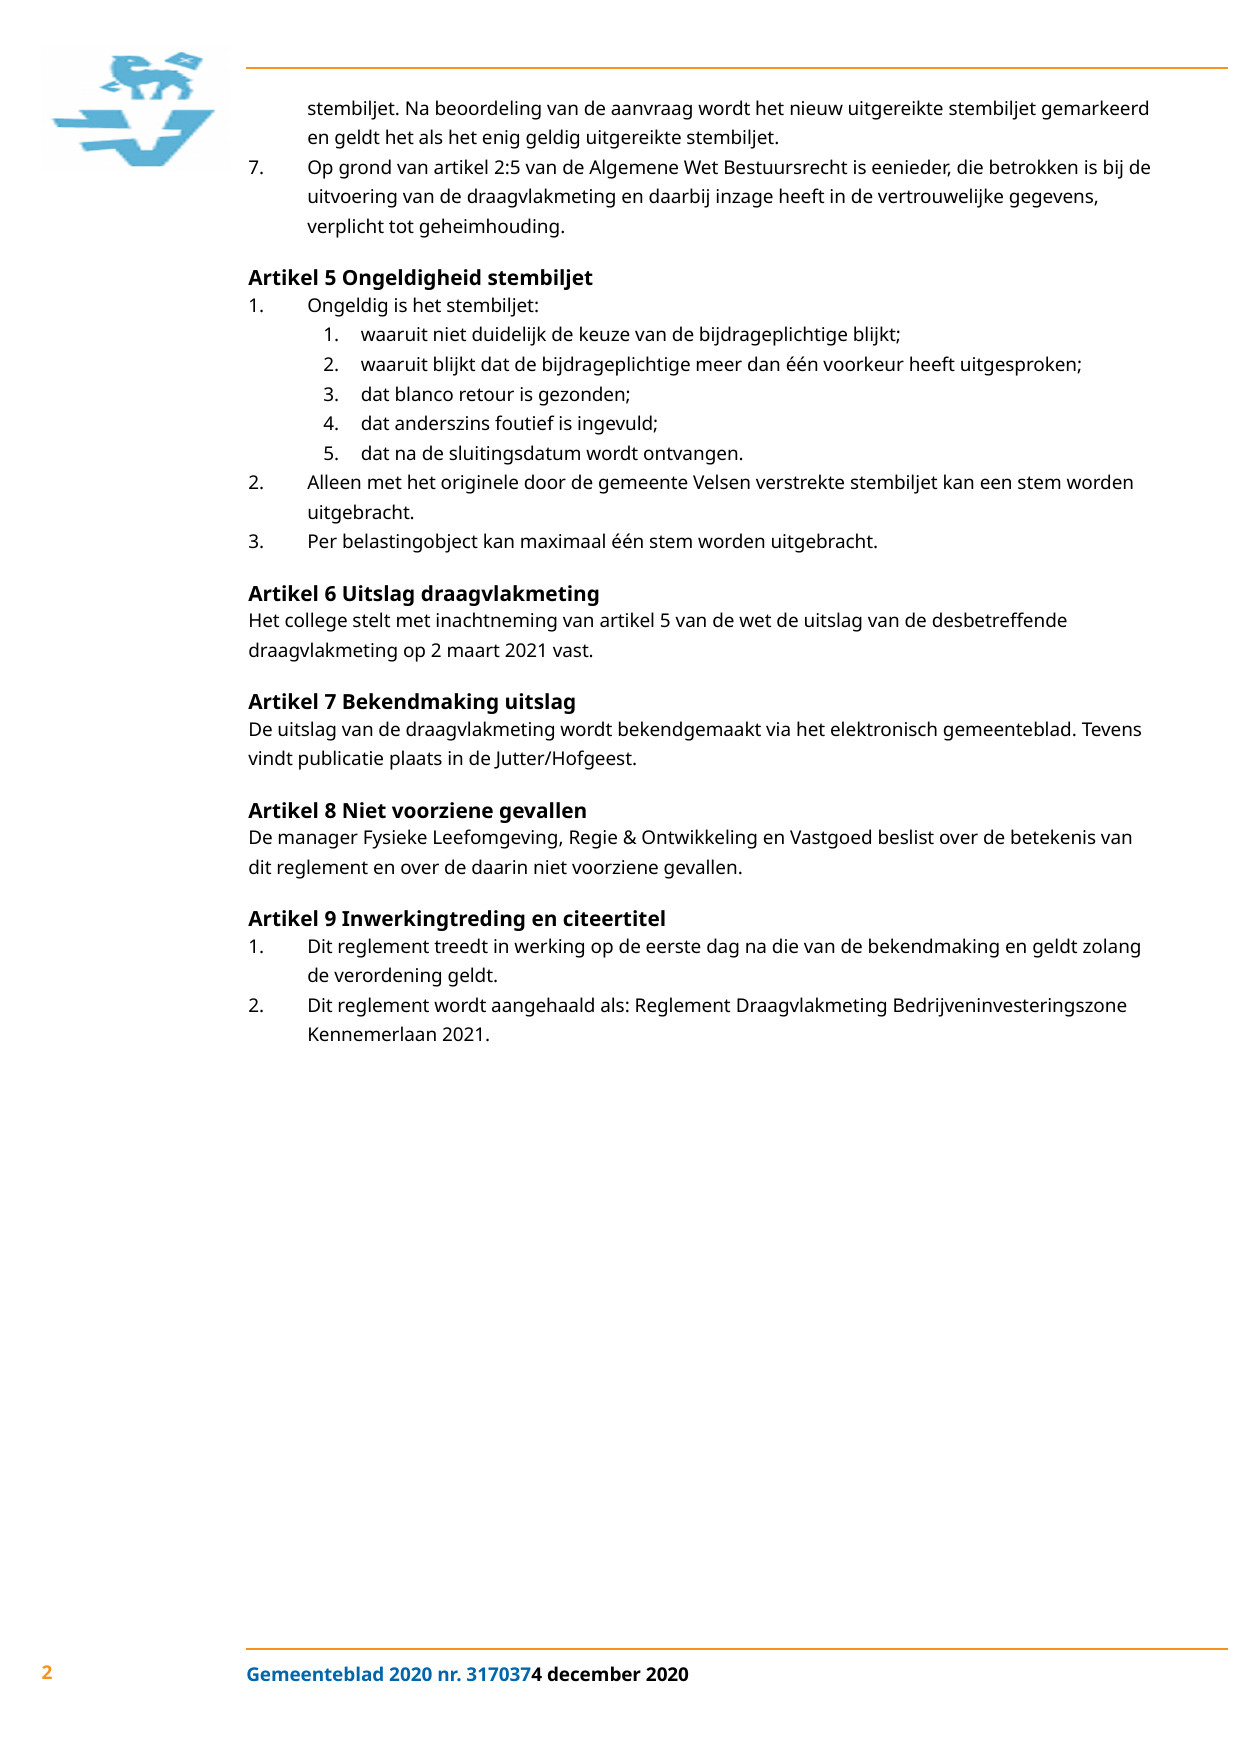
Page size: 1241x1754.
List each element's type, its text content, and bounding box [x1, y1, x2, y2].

list waaruit niet duidelijk de keuze van de bijdrageplichtige blijkt; [323, 322, 1152, 347]
list Op grond van artikel 2:5 van de Algemene Wet Bestuursrecht is eenieder, die betrokken is bij de uitvoering van de draagvlakmeting en daarbij inzage heeft in de vertrouwelijke gegevens, verplicht tot geheimhouding. [248, 154, 1152, 239]
text De manager Fysieke Leefomgeving, Regie & Ontwikkeling en Vastgoed beslist over de betekenis van dit reglement en over de daarin niet voorziene gevallen. [248, 824, 1152, 880]
list dat blanco retour is gezonden; [323, 381, 1152, 406]
list dat anderszins foutief is ingevuld; [323, 410, 1152, 436]
list stembiljet. Na beoordeling van de aanvraag wordt het nieuw uitgereikte stembiljet gemarkeerd en geldt het als het enig geldig uitgereikte stembiljet. [248, 95, 1152, 150]
list Alleen met het originele door de gemeente Velsen verstrekte stembiljet kan een stem worden uitgebracht. [248, 469, 1152, 525]
text Artikel 6 Uitslag draagvlakmeting [248, 579, 1152, 607]
picture [41, 47, 231, 172]
list Ongeldig is het stembiljet: [248, 292, 1152, 318]
list Dit reglement wordt aangehaald als: Reglement Draagvlakmeting Bedrijveninvesteringszone Kennemerlaan 2021. [248, 992, 1152, 1047]
text Artikel 7 Bekendmaking uitslag [248, 687, 1152, 716]
text Artikel 8 Niet voorziene gevallen [248, 796, 1152, 824]
text De uitslag van de draagvlakmeting wordt bekendgemaakt via het elektronisch gemeenteblad. Tevens vindt publicatie plaats in de Jutter/Hofgeest. [248, 716, 1152, 771]
list dat na de sluitingsdatum wordt ontvangen. [323, 440, 1152, 466]
text Het college stelt met inachtneming van artikel 5 van de wet de uitslag van de desbetreffende draagvlakmeting op 2 maart 2021 vast. [248, 607, 1152, 663]
list waaruit blijkt dat de bijdrageplichtige meer dan één voorkeur heeft uitgesproken; [323, 351, 1152, 377]
list Dit reglement treedt in werking op de eerste dag na die van de bekendmaking en geldt zolang de verordening geldt. [248, 933, 1152, 988]
text Artikel 5 Ongeldigheid stembiljet [248, 263, 1152, 292]
list Per belastingobject kan maximaal één stem worden uitgebracht. [248, 529, 1152, 554]
text Artikel 9 Inwerkingtreding en citeertitel [248, 904, 1152, 933]
